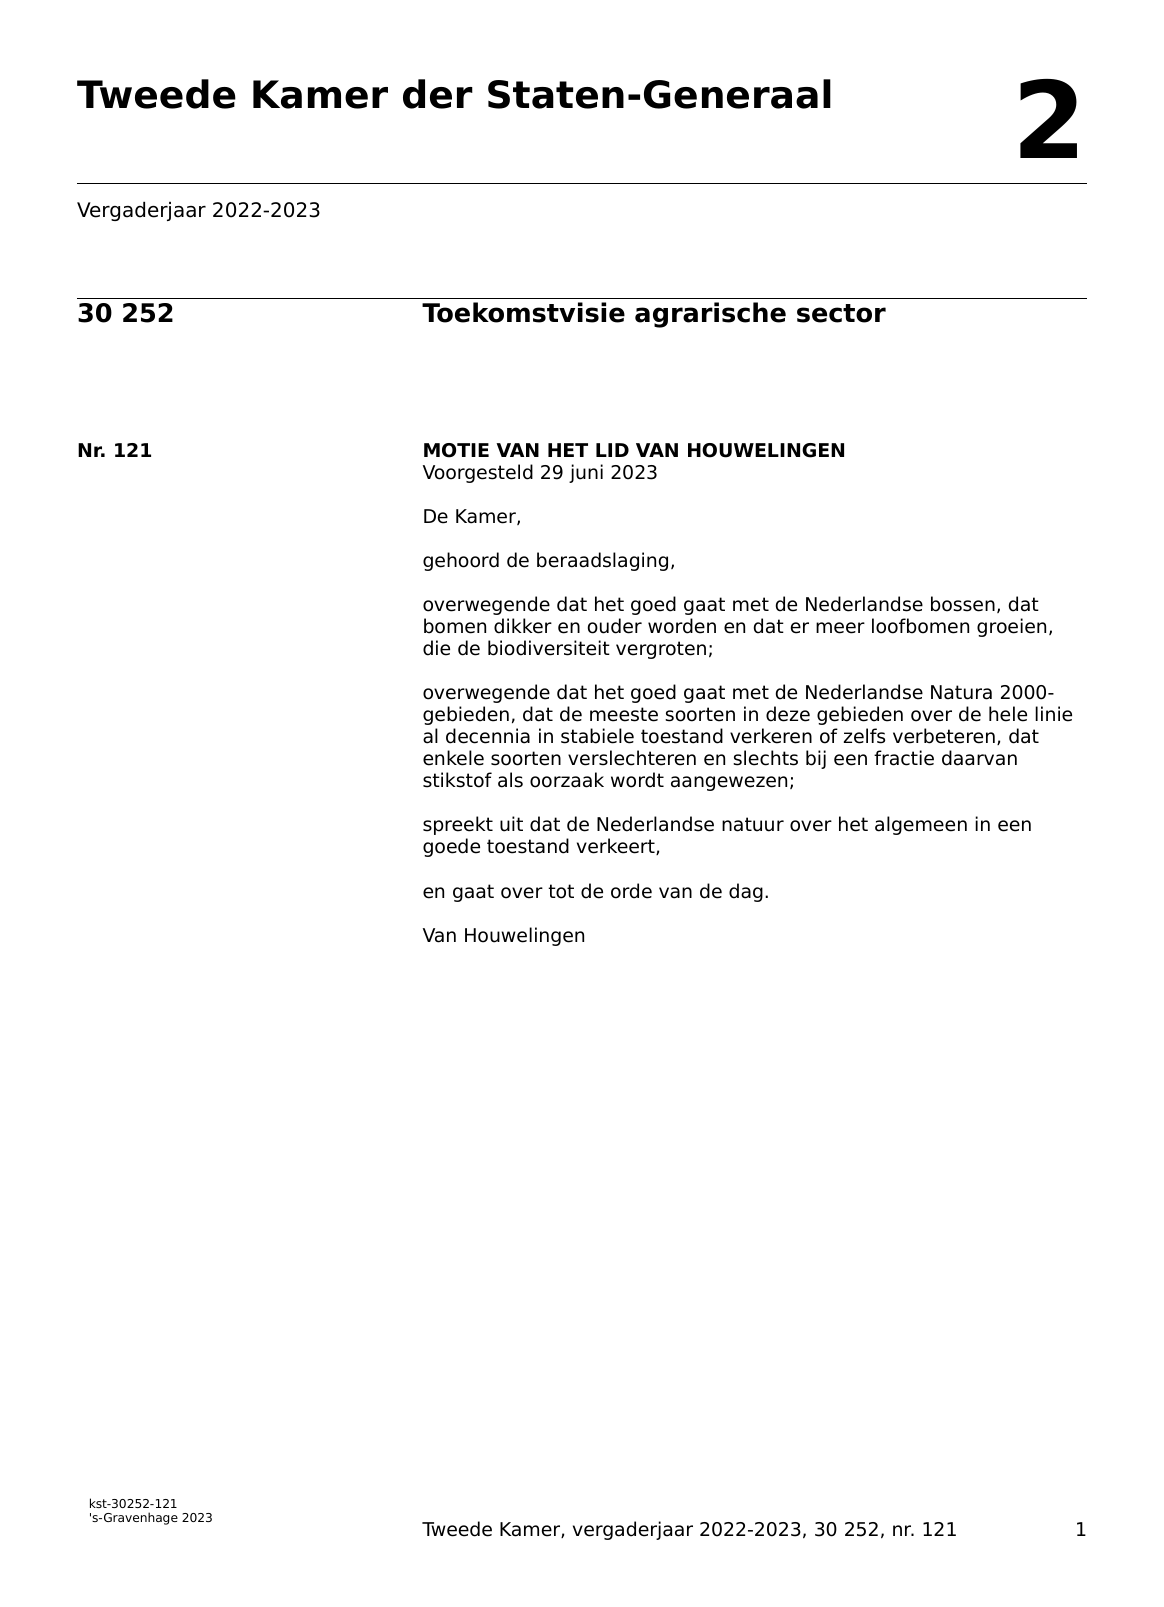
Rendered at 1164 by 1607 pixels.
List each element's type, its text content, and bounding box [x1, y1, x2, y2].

table_cell Vergaderjaar 2022-2023 [77, 184, 1087, 298]
text De Kamer, [422, 506, 1087, 528]
text spreekt uit dat de Nederlandse natuur over het algemeen in een goede toestand verkeert, [422, 814, 1087, 858]
table_header Tweede Kamer der Staten-Generaal [77, 59, 886, 183]
text Van Houwelingen [422, 925, 1087, 947]
subtitle 30 252 Toekomstvisie agrarische sector [77, 299, 1087, 329]
text overwegende dat het goed gaat met de Nederlandse bossen, dat bomen dikker en ouder worden en dat er meer loofbomen groeien, die de biodiversiteit vergroten; [422, 594, 1087, 660]
text gehoord de beraadslaging, [422, 550, 1087, 572]
text 's-Gravenhage 2023 [88, 1511, 323, 1525]
table_header 2 [886, 59, 1087, 183]
text kst-30252-121 [88, 1497, 323, 1511]
text overwegende dat het goed gaat met de Nederlandse Natura 2000-gebieden, dat de meeste soorten in deze gebieden over de hele linie al decennia in stabiele toestand verkeren of zelfs verbeteren, dat enkele soorten verslechteren en slechts bij een fractie daarvan stikstof als oorzaak wordt aangewezen; [422, 682, 1087, 792]
text Voorgesteld 29 juni 2023 [422, 462, 1087, 484]
subtitle Nr. 121 MOTIE VAN HET LID VAN HOUWELINGEN [77, 440, 1087, 462]
text en gaat over tot de orde van de dag. [422, 881, 1087, 902]
